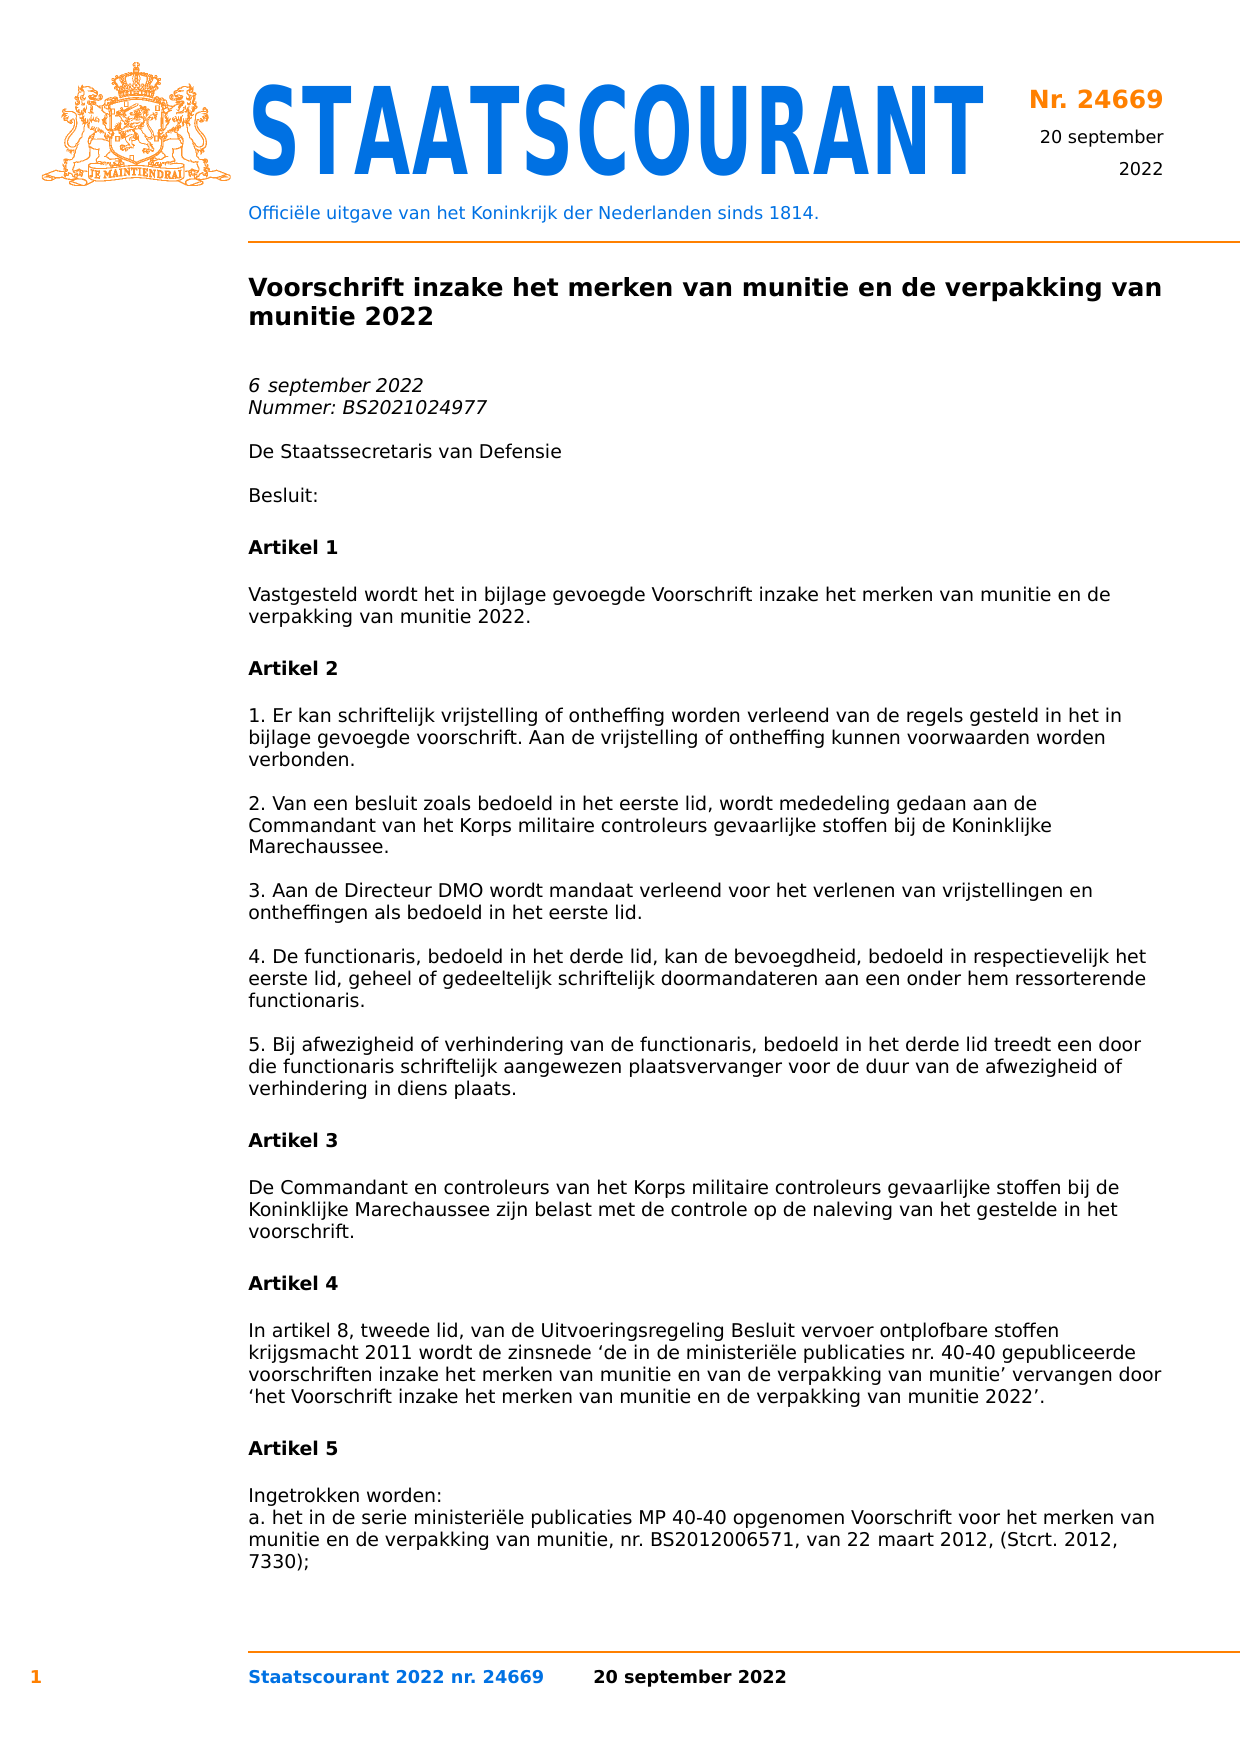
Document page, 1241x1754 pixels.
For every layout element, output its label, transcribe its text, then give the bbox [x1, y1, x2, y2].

table_cell 2022 [998, 153, 1240, 203]
text Besluit: [248, 485, 1163, 507]
subtitle Voorschrift inzake het merken van munitie en de verpakking van munitie 2022 [248, 273, 1163, 331]
subtitle Artikel 3 [248, 1130, 1163, 1152]
text 6 september 2022 [248, 375, 1163, 397]
table_cell 20 september [998, 121, 1240, 153]
text a. het in de serie ministeriële publicaties MP 40-40 opgenomen Voorschrift voor het merken van munitie en de verpakking van munitie, nr. BS2012006571, van 22 maart 2012, (Stcrt. 2012, 7330); [248, 1507, 1163, 1573]
text De Commandant en controleurs van het Korps militaire controleurs gevaarlijke stoffen bij de Koninklijke Marechaussee zijn belast met de controle op de naleving van het gestelde in het voorschrift. [248, 1177, 1163, 1243]
text 5. Bij afwezigheid of verhindering van de functionaris, bedoeld in het derde lid treedt een door die functionaris schriftelijk aangewezen plaatsvervanger voor de duur van de afwezigheid of verhindering in diens plaats. [248, 1034, 1163, 1100]
subtitle Artikel 1 [248, 537, 1163, 559]
table_header [25, 62, 248, 241]
text 3. Aan de Directeur DMO wordt mandaat verleend voor het verlenen van vrijstellingen en ontheffingen als bedoeld in het eerste lid. [248, 880, 1163, 924]
text De Staatssecretaris van Defensie [248, 441, 1163, 463]
subtitle Artikel 5 [248, 1438, 1163, 1460]
text 1. Er kan schriftelijk vrijstelling of ontheffing worden verleend van de regels gesteld in het in bijlage gevoegde voorschrift. Aan de vrijstelling of ontheffing kunnen voorwaarden worden verbonden. [248, 705, 1163, 771]
text In artikel 8, tweede lid, van de Uitvoeringsregeling Besluit vervoer ontplofbare stoffen krijgsmacht 2011 wordt de zinsnede ‘de in de ministeriële publicaties nr. 40-40 gepubliceerde voorschriften inzake het merken van munitie en van de verpakking van munitie’ vervangen door ‘het Voorschrift inzake het merken van munitie en de verpakking van munitie 2022’. [248, 1320, 1163, 1408]
text 4. De functionaris, bedoeld in het derde lid, kan de bevoegdheid, bedoeld in respectievelijk het eerste lid, geheel of gedeeltelijk schriftelijk doormandateren aan een onder hem ressorterende functionaris. [248, 946, 1163, 1012]
text Ingetrokken worden: [248, 1485, 1163, 1507]
subtitle Artikel 2 [248, 658, 1163, 680]
subtitle Artikel 4 [248, 1273, 1163, 1295]
table_header STAATSCOURANT [248, 62, 998, 203]
table_cell Officiële uitgave van het Koninkrijk der Nederlanden sinds 1814. [248, 203, 1240, 241]
text 2. Van een besluit zoals bedoeld in het eerste lid, wordt mededeling gedaan aan de Commandant van het Korps militaire controleurs gevaarlijke stoffen bij de Koninklijke Marechaussee. [248, 792, 1163, 858]
text Nummer: BS2021024977 [248, 397, 1163, 419]
text Vastgesteld wordt het in bijlage gevoegde Voorschrift inzake het merken van munitie en de verpakking van munitie 2022. [248, 584, 1163, 628]
table_header Nr. 24669 [998, 62, 1240, 121]
picture [41, 62, 231, 186]
